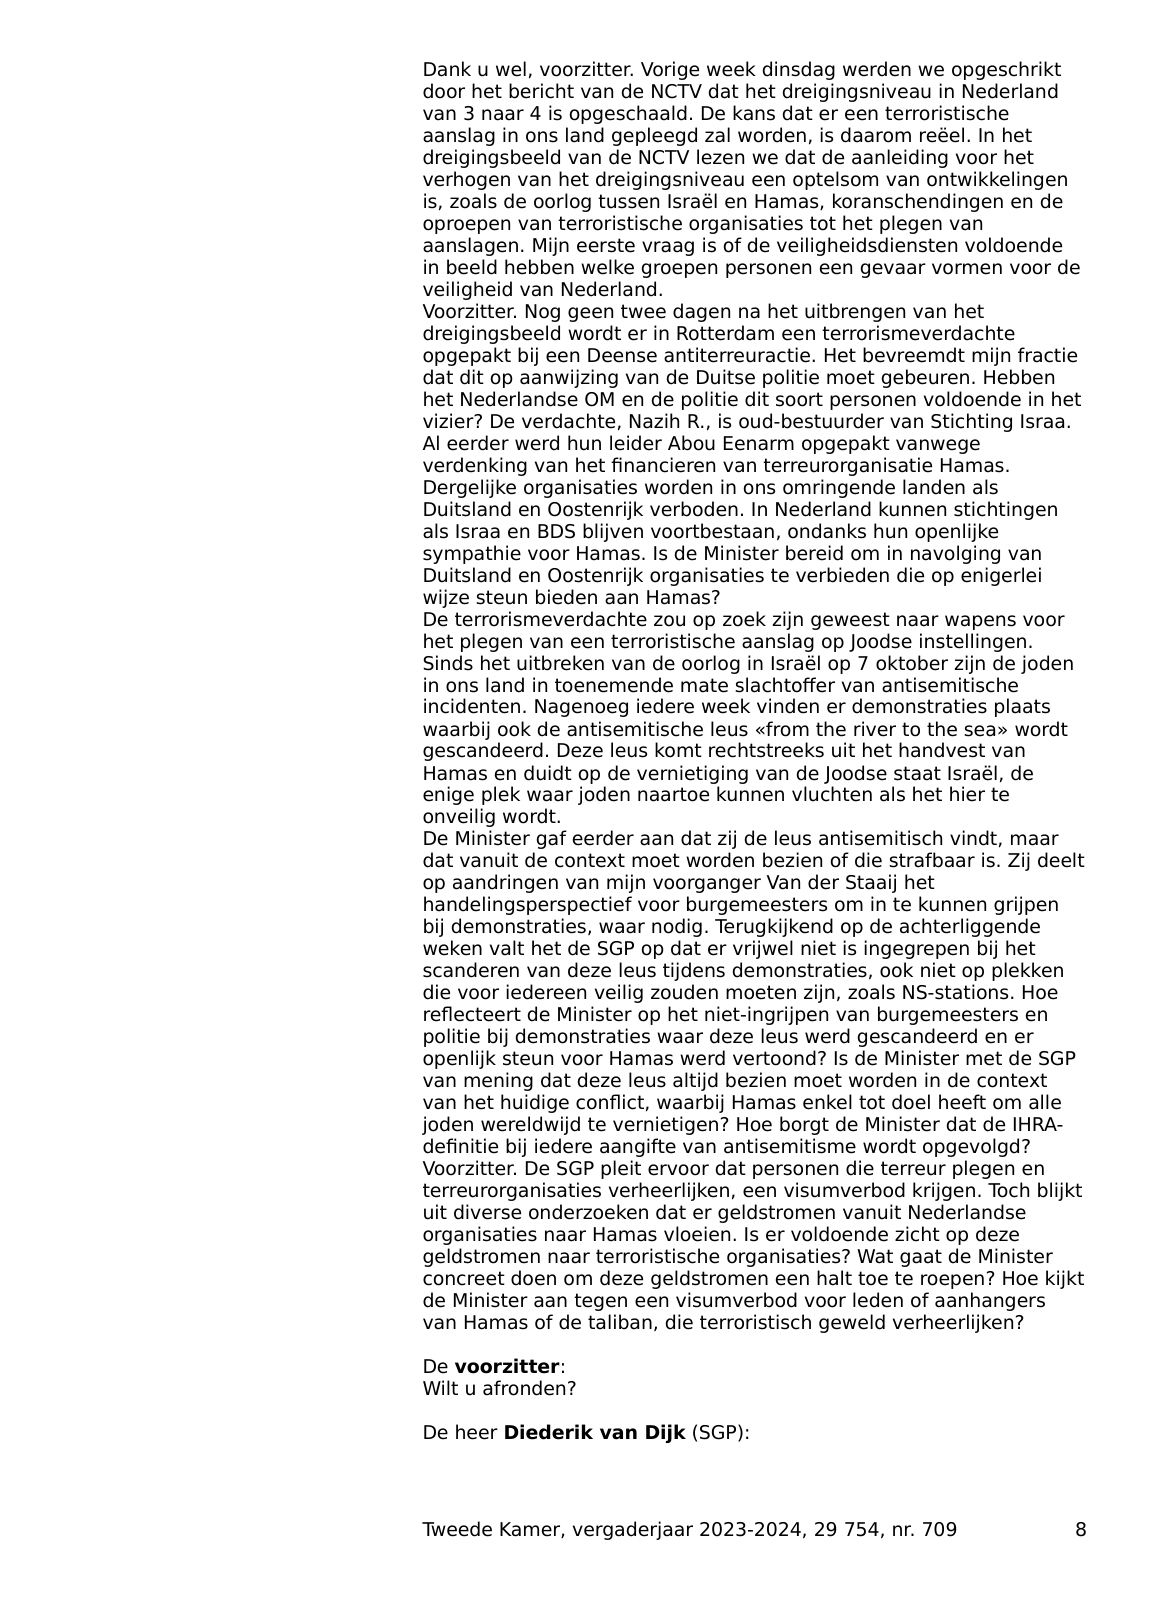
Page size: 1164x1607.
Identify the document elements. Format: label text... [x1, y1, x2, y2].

text Dank u wel, voorzitter. Vorige week dinsdag werden we opgeschrikt door het bericht van de NCTV dat het dreigingsniveau in Nederland van 3 naar 4 is opgeschaald. De kans dat er een terroristische aanslag in ons land gepleegd zal worden, is daarom reëel. In het dreigingsbeeld van de NCTV lezen we dat de aanleiding voor het verhogen van het dreigingsniveau een optelsom van ontwikkelingen is, zoals de oorlog tussen Israël en Hamas, koranschendingen en de oproepen van terroristische organisaties tot het plegen van aanslagen. Mijn eerste vraag is of de veiligheidsdiensten voldoende in beeld hebben welke groepen personen een gevaar vormen voor de veiligheid van Nederland. [422, 59, 1087, 301]
text De Minister gaf eerder aan dat zij de leus antisemitisch vindt, maar dat vanuit de context moet worden bezien of die strafbaar is. Zij deelt op aandringen van mijn voorganger Van der Staaij het handelingsperspectief voor burgemeesters om in te kunnen grijpen bij demonstraties, waar nodig. Terugkijkend op de achterliggende weken valt het de SGP op dat er vrijwel niet is ingegrepen bij het scanderen van deze leus tijdens demonstraties, ook niet op plekken die voor iedereen veilig zouden moeten zijn, zoals NS-stations. Hoe reflecteert de Minister op het niet-ingrijpen van burgemeesters en politie bij demonstraties waar deze leus werd gescandeerd en er openlijk steun voor Hamas werd vertoond? Is de Minister met de SGP van mening dat deze leus altijd bezien moet worden in de context van het huidige conflict, waarbij Hamas enkel tot doel heeft om alle joden wereldwijd te vernietigen? Hoe borgt de Minister dat de IHRA-definitie bij iedere aangifte van antisemitisme wordt opgevolgd? [422, 828, 1087, 1158]
text Voorzitter. Nog geen twee dagen na het uitbrengen van het dreigingsbeeld wordt er in Rotterdam een terrorismeverdachte opgepakt bij een Deense antiterreuractie. Het bevreemdt mijn fractie dat dit op aanwijzing van de Duitse politie moet gebeuren. Hebben het Nederlandse OM en de politie dit soort personen voldoende in het vizier? De verdachte, Nazih R., is oud-bestuurder van Stichting Israa. Al eerder werd hun leider Abou Eenarm opgepakt vanwege verdenking van het financieren van terreurorganisatie Hamas. Dergelijke organisaties worden in ons omringende landen als Duitsland en Oostenrijk verboden. In Nederland kunnen stichtingen als Israa en BDS blijven voortbestaan, ondanks hun openlijke sympathie voor Hamas. Is de Minister bereid om in navolging van Duitsland en Oostenrijk organisaties te verbieden die op enigerlei wijze steun bieden aan Hamas? [422, 301, 1087, 608]
text De voorzitter: [422, 1356, 1087, 1378]
text De terrorismeverdachte zou op zoek zijn geweest naar wapens voor het plegen van een terroristische aanslag op Joodse instellingen. Sinds het uitbreken van de oorlog in Israël op 7 oktober zijn de joden in ons land in toenemende mate slachtoffer van antisemitische incidenten. Nagenoeg iedere week vinden er demonstraties plaats waarbij ook de antisemitische leus «from the river to the sea» wordt gescandeerd. Deze leus komt rechtstreeks uit het handvest van Hamas en duidt op de vernietiging van de Joodse staat Israël, de enige plek waar joden naartoe kunnen vluchten als het hier te onveilig wordt. [422, 608, 1087, 828]
text Wilt u afronden? [422, 1378, 1087, 1400]
text De heer Diederik van Dijk (SGP): [422, 1422, 1087, 1444]
text Voorzitter. De SGP pleit ervoor dat personen die terreur plegen en terreurorganisaties verheerlijken, een visumverbod krijgen. Toch blijkt uit diverse onderzoeken dat er geldstromen vanuit Nederlandse organisaties naar Hamas vloeien. Is er voldoende zicht op deze geldstromen naar terroristische organisaties? Wat gaat de Minister concreet doen om deze geldstromen een halt toe te roepen? Hoe kijkt de Minister aan tegen een visumverbod voor leden of aanhangers van Hamas of de taliban, die terroristisch geweld verheerlijken? [422, 1158, 1087, 1334]
